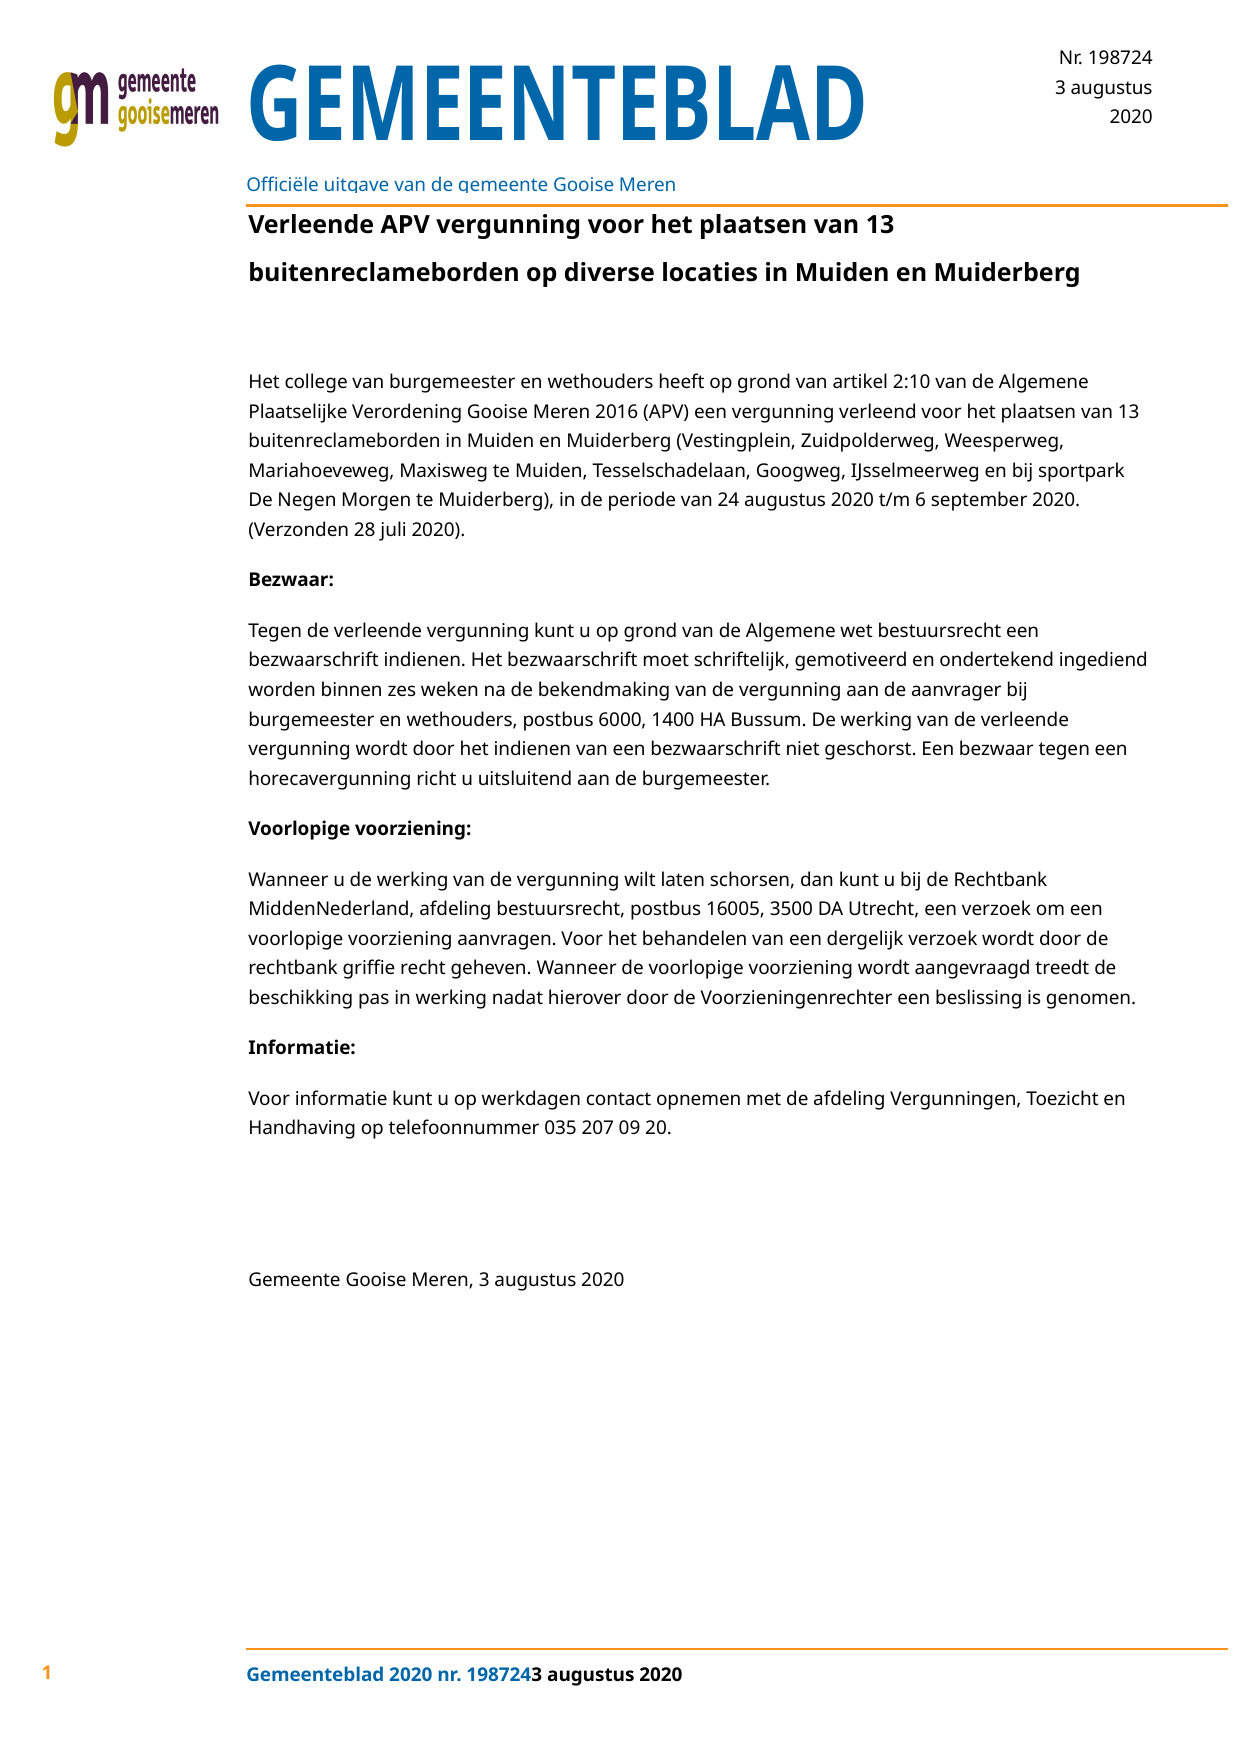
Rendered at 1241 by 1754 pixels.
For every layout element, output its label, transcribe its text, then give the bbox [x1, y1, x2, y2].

text Verleende APV vergunning voor het plaatsen van 13 buitenreclameborden op diverse locaties in Muiden en Muiderberg [248, 207, 1152, 288]
text Voorlopige voorziening: [248, 815, 1152, 841]
text Informatie: [248, 1034, 1152, 1060]
text Gemeente Gooise Meren, 3 augustus 2020 [248, 1266, 1152, 1292]
text Bezwaar: [248, 567, 1152, 592]
text Tegen de verleende vergunning kunt u op grond van de Algemene wet bestuursrecht een bezwaarschrift indienen. Het bezwaarschrift moet schriftelijk, gemotiveerd en ondertekend ingediend worden binnen zes weken na de bekendmaking van de vergunning aan de aanvrager bij burgemeester en wethouders, postbus 6000, 1400 HA Bussum. De werking van de verleende vergunning wordt door het indienen van een bezwaarschrift niet geschorst. Een bezwaar tegen een horecavergunning richt u uitsluitend aan de burgemeester. [248, 617, 1152, 791]
text Wanneer u de werking van de vergunning wilt laten schorsen, dan kunt u bij de Rechtbank MiddenNederland, afdeling bestuursrecht, postbus 16005, 3500 DA Utrecht, een verzoek om een voorlopige voorziening aanvragen. Voor het behandelen van een dergelijk verzoek wordt door de rechtbank griffie recht geheven. Wanneer de voorlopige voorziening wordt aangevraagd treedt de beschikking pas in werking nadat hierover door de Voorzieningenrechter een beslissing is genomen. [248, 866, 1152, 1010]
picture [41, 47, 231, 172]
text Het college van burgemeester en wethouders heeft op grond van artikel 2:10 van de Algemene Plaatselijke Verordening Gooise Meren 2016 (APV) een vergunning verleend voor het plaatsen van 13 buitenreclameborden in Muiden en Muiderberg (Vestingplein, Zuidpolderweg, Weesperweg, Mariahoeveweg, Maxisweg te Muiden, Tesselschadelaan, Googweg, IJsselmeerweg en bij sportpark De Negen Morgen te Muiderberg), in de periode van 24 augustus 2020 t/m 6 september 2020. (Verzonden 28 juli 2020). [248, 368, 1152, 542]
text Voor informatie kunt u op werkdagen contact opnemen met de afdeling Vergunningen, Toezicht en Handhaving op telefoonnummer 035 207 09 20. [248, 1085, 1152, 1140]
